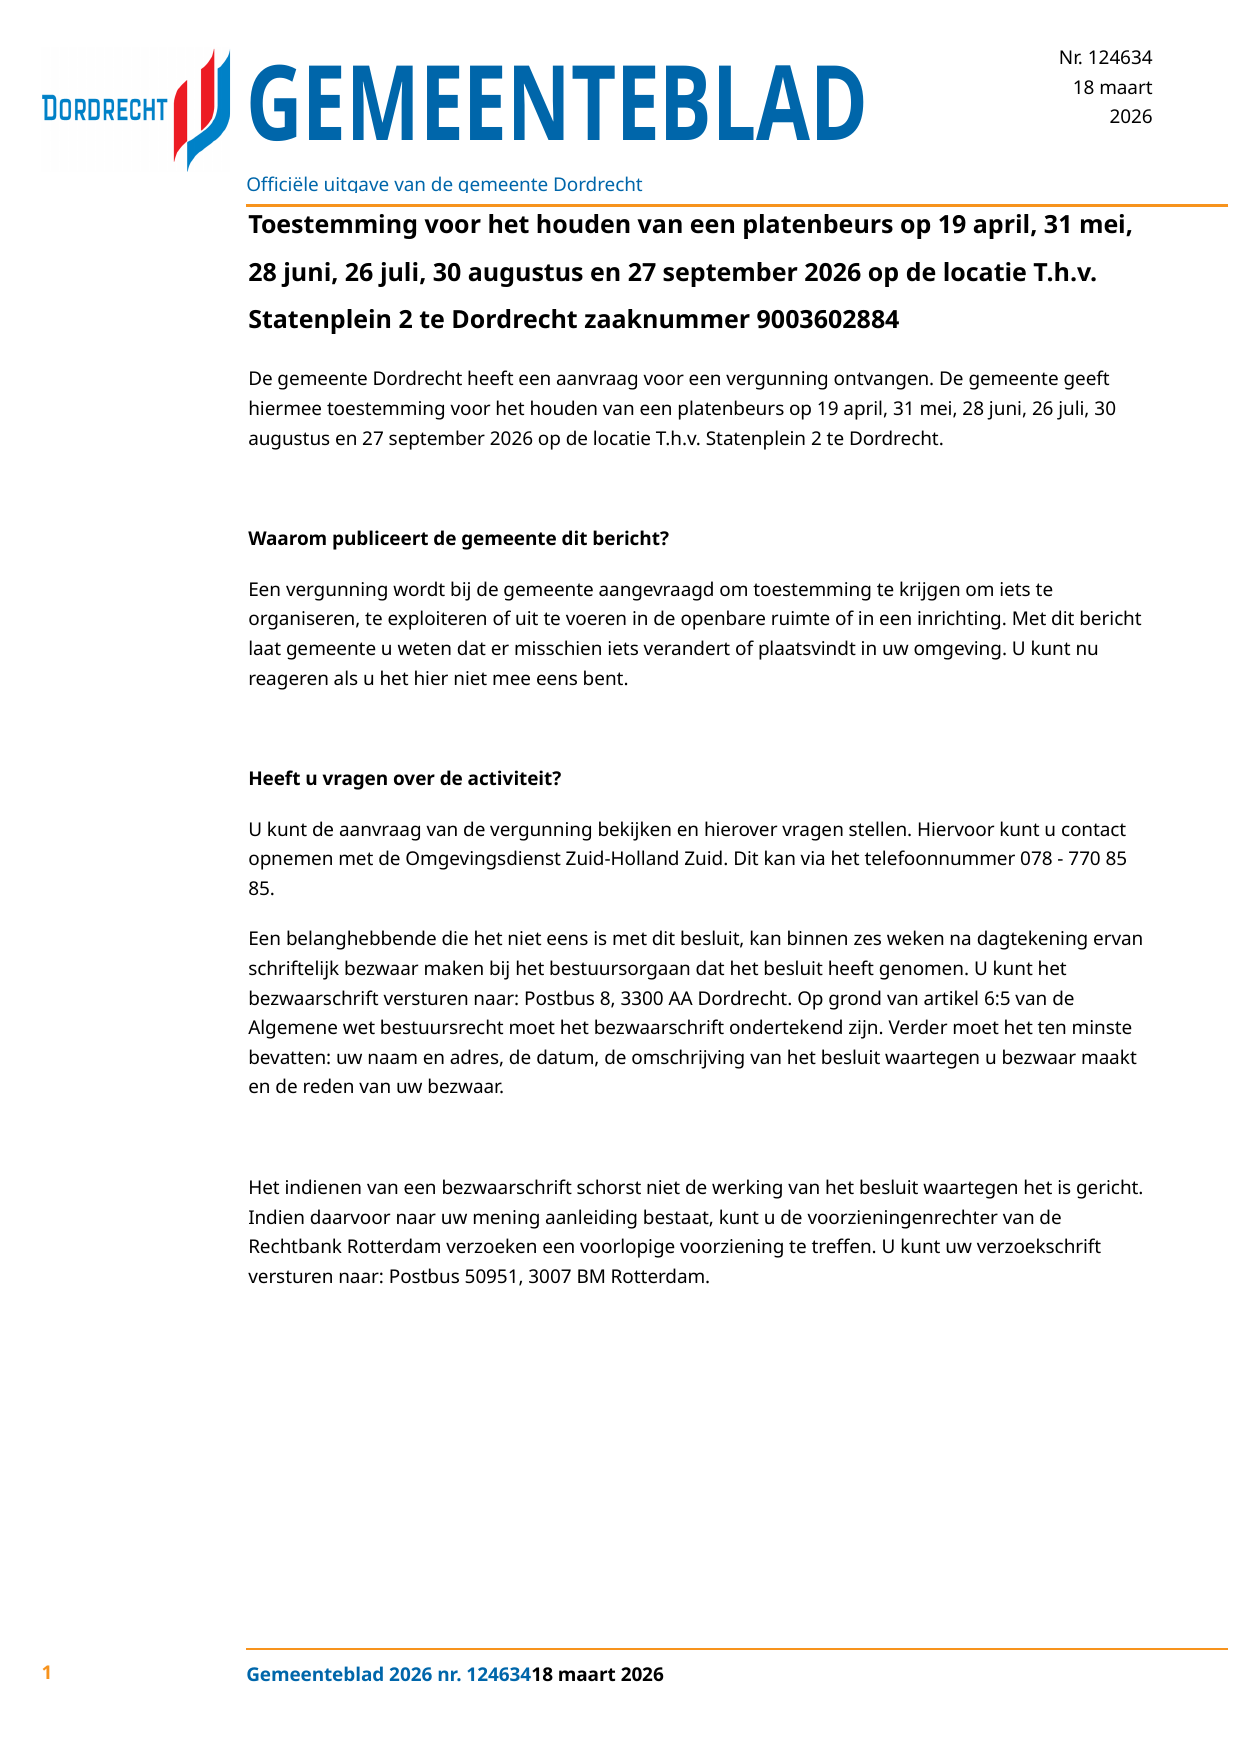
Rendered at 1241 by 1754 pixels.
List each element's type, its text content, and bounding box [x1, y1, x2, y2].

text De gemeente Dordrecht heeft een aanvraag voor een vergunning ontvangen. De gemeente geeft hiermee toestemming voor het houden van een platenbeurs op 19 april, 31 mei, 28 juni, 26 juli, 30 augustus en 27 september 2026 op de locatie T.h.v. Statenplein 2 te Dordrecht. [248, 366, 1152, 450]
picture [41, 47, 231, 172]
text Waarom publiceert de gemeente dit bericht? [248, 526, 1152, 551]
text U kunt de aanvraag van de vergunning bekijken en hierover vragen stellen. Hiervoor kunt u contact opnemen met de Omgevingsdienst Zuid-Holland Zuid. Dit kan via het telefoonnummer 078 - 770 85 85. [248, 816, 1152, 901]
text Een belanghebbende die het niet eens is met dit besluit, kan binnen zes weken na dagtekening ervan schriftelijk bezwaar maken bij het bestuursorgaan dat het besluit heeft genomen. U kunt het bezwaarschrift versturen naar: Postbus 8, 3300 AA Dordrecht. Op grond van artikel 6:5 van de Algemene wet bestuursrecht moet het bezwaarschrift ondertekend zijn. Verder moet het ten minste bevatten: uw naam en adres, de datum, de omschrijving van het besluit waartegen u bezwaar maakt en de reden van uw bezwaar. [248, 926, 1152, 1099]
text Heeft u vragen over de activiteit? [248, 766, 1152, 791]
text Toestemming voor het houden van een platenbeurs op 19 april, 31 mei, 28 juni, 26 juli, 30 augustus en 27 september 2026 op de locatie T.h.v. Statenplein 2 te Dordrecht zaaknummer 9003602884 [248, 207, 1152, 336]
text Een vergunning wordt bij de gemeente aangevraagd om toestemming te krijgen om iets te organiseren, te exploiteren of uit te voeren in de openbare ruimte of in een inrichting. Met dit bericht laat gemeente u weten dat er misschien iets verandert of plaatsvindt in uw omgeving. U kunt nu reageren als u het hier niet mee eens bent. [248, 576, 1152, 690]
text Het indienen van een bezwaarschrift schorst niet de werking van het besluit waartegen het is gericht. Indien daarvoor naar uw mening aanleiding bestaat, kunt u de voorzieningenrechter van de Rechtbank Rotterdam verzoeken een voorlopige voorziening te treffen. U kunt uw verzoekschrift versturen naar: Postbus 50951, 3007 BM Rotterdam. [248, 1174, 1152, 1289]
